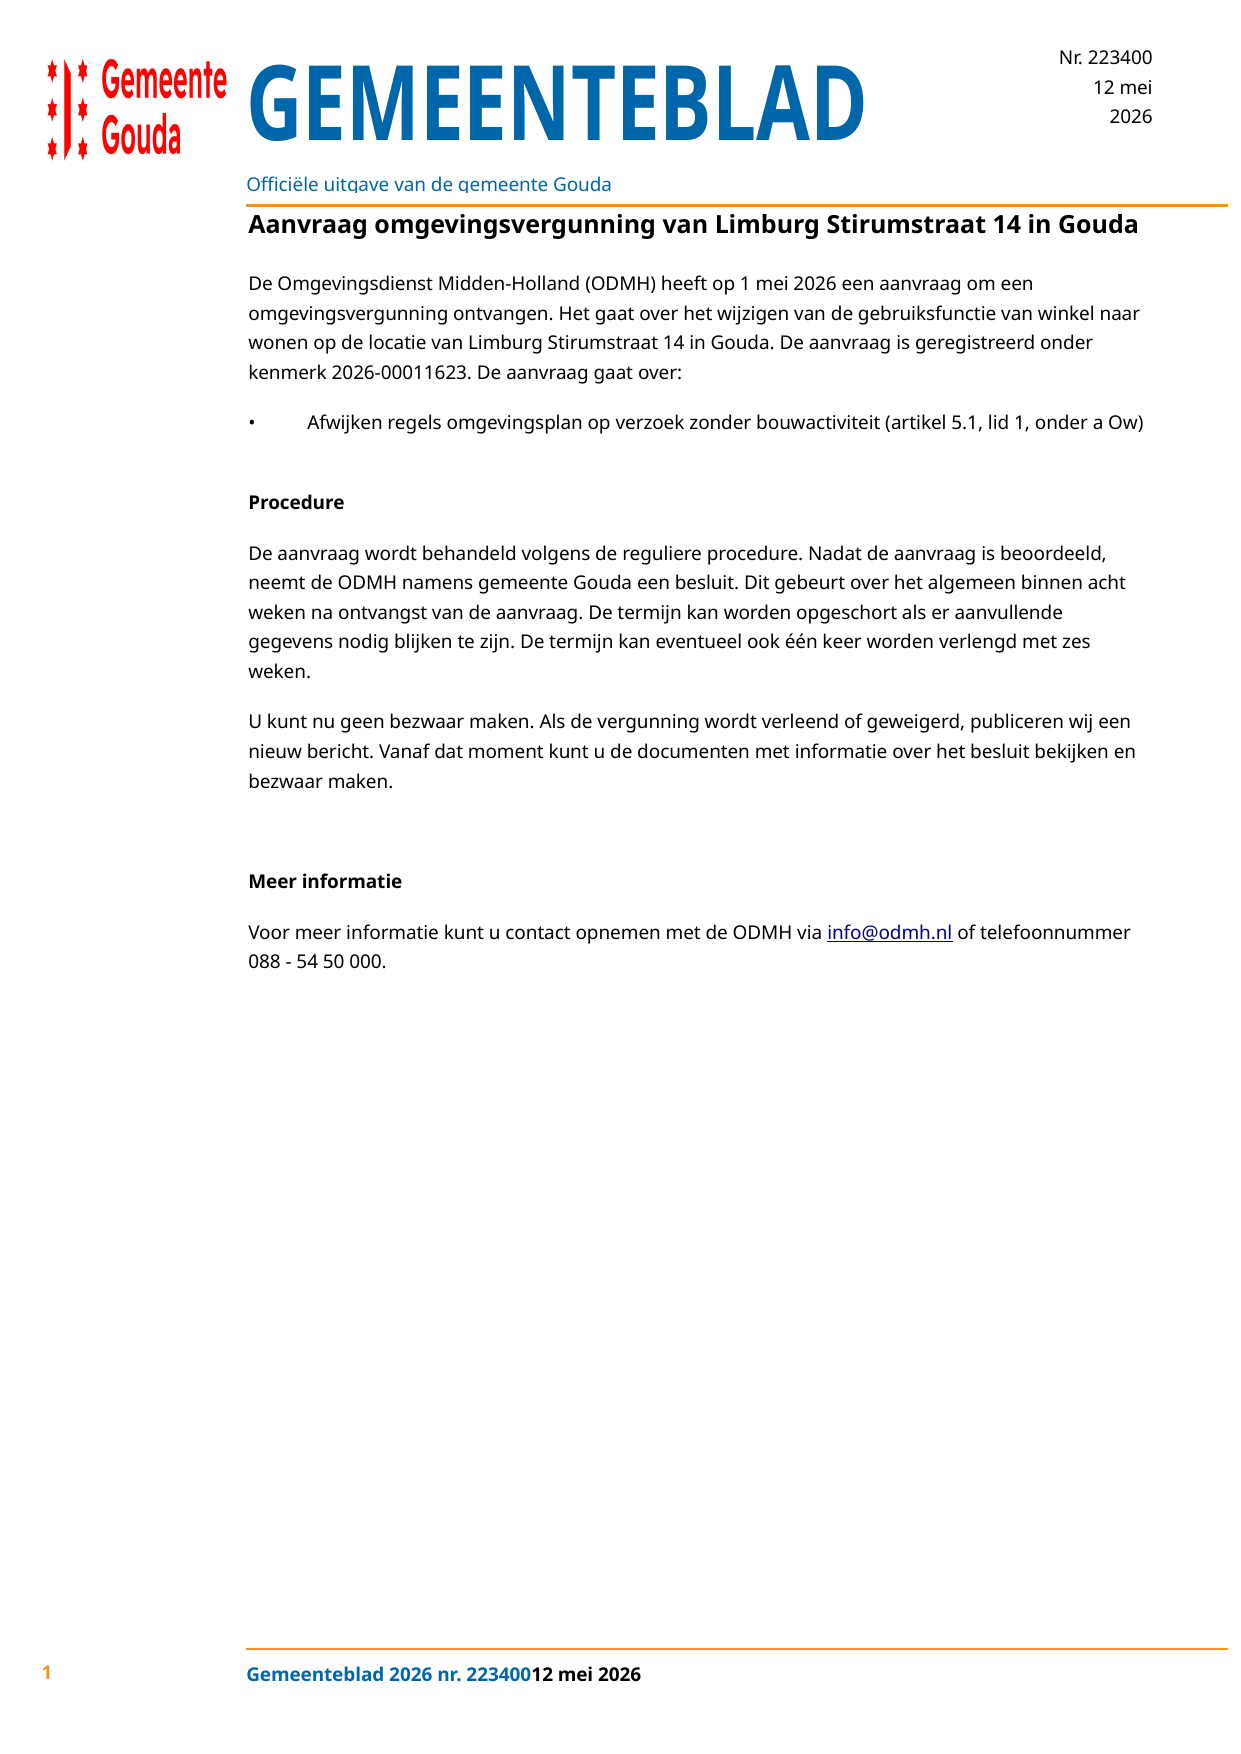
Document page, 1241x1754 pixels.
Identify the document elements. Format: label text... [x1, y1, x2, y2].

text Voor meer informatie kunt u contact opnemen met de ODMH via info@odmh.nl of telefoonnummer 088 - 54 50 000. [248, 919, 1152, 974]
text De Omgevingsdienst Midden-Holland (ODMH) heeft op 1 mei 2026 een aanvraag om een omgevingsvergunning ontvangen. Het gaat over het wijzigen van de gebruiksfunctie van winkel naar wonen op de locatie van Limburg Stirumstraat 14 in Gouda. De aanvraag is geregistreerd onder kenmerk 2026-00011623. De aanvraag gaat over: [248, 270, 1152, 385]
text Meer informatie [248, 869, 1152, 894]
text U kunt nu geen bezwaar maken. Als de vergunning wordt verleend of geweigerd, publiceren wij een nieuw bericht. Vanaf dat moment kunt u de documenten met informatie over het besluit bekijken en bezwaar maken. [248, 709, 1152, 793]
list Afwijken regels omgevingsplan op verzoek zonder bouwactiviteit (artikel 5.1, lid 1, onder a Ow) [248, 409, 1152, 435]
text Aanvraag omgevingsvergunning van Limburg Stirumstraat 14 in Gouda [248, 207, 1152, 241]
text Procedure [248, 489, 1152, 515]
picture [41, 47, 231, 172]
text De aanvraag wordt behandeld volgens de reguliere procedure. Nadat de aanvraag is beoordeeld, neemt de ODMH namens gemeente Gouda een besluit. Dit gebeurt over het algemeen binnen acht weken na ontvangst van de aanvraag. De termijn kan worden opgeschort als er aanvullende gegevens nodig blijken te zijn. De termijn kan eventueel ook één keer worden verlengd met zes weken. [248, 540, 1152, 684]
